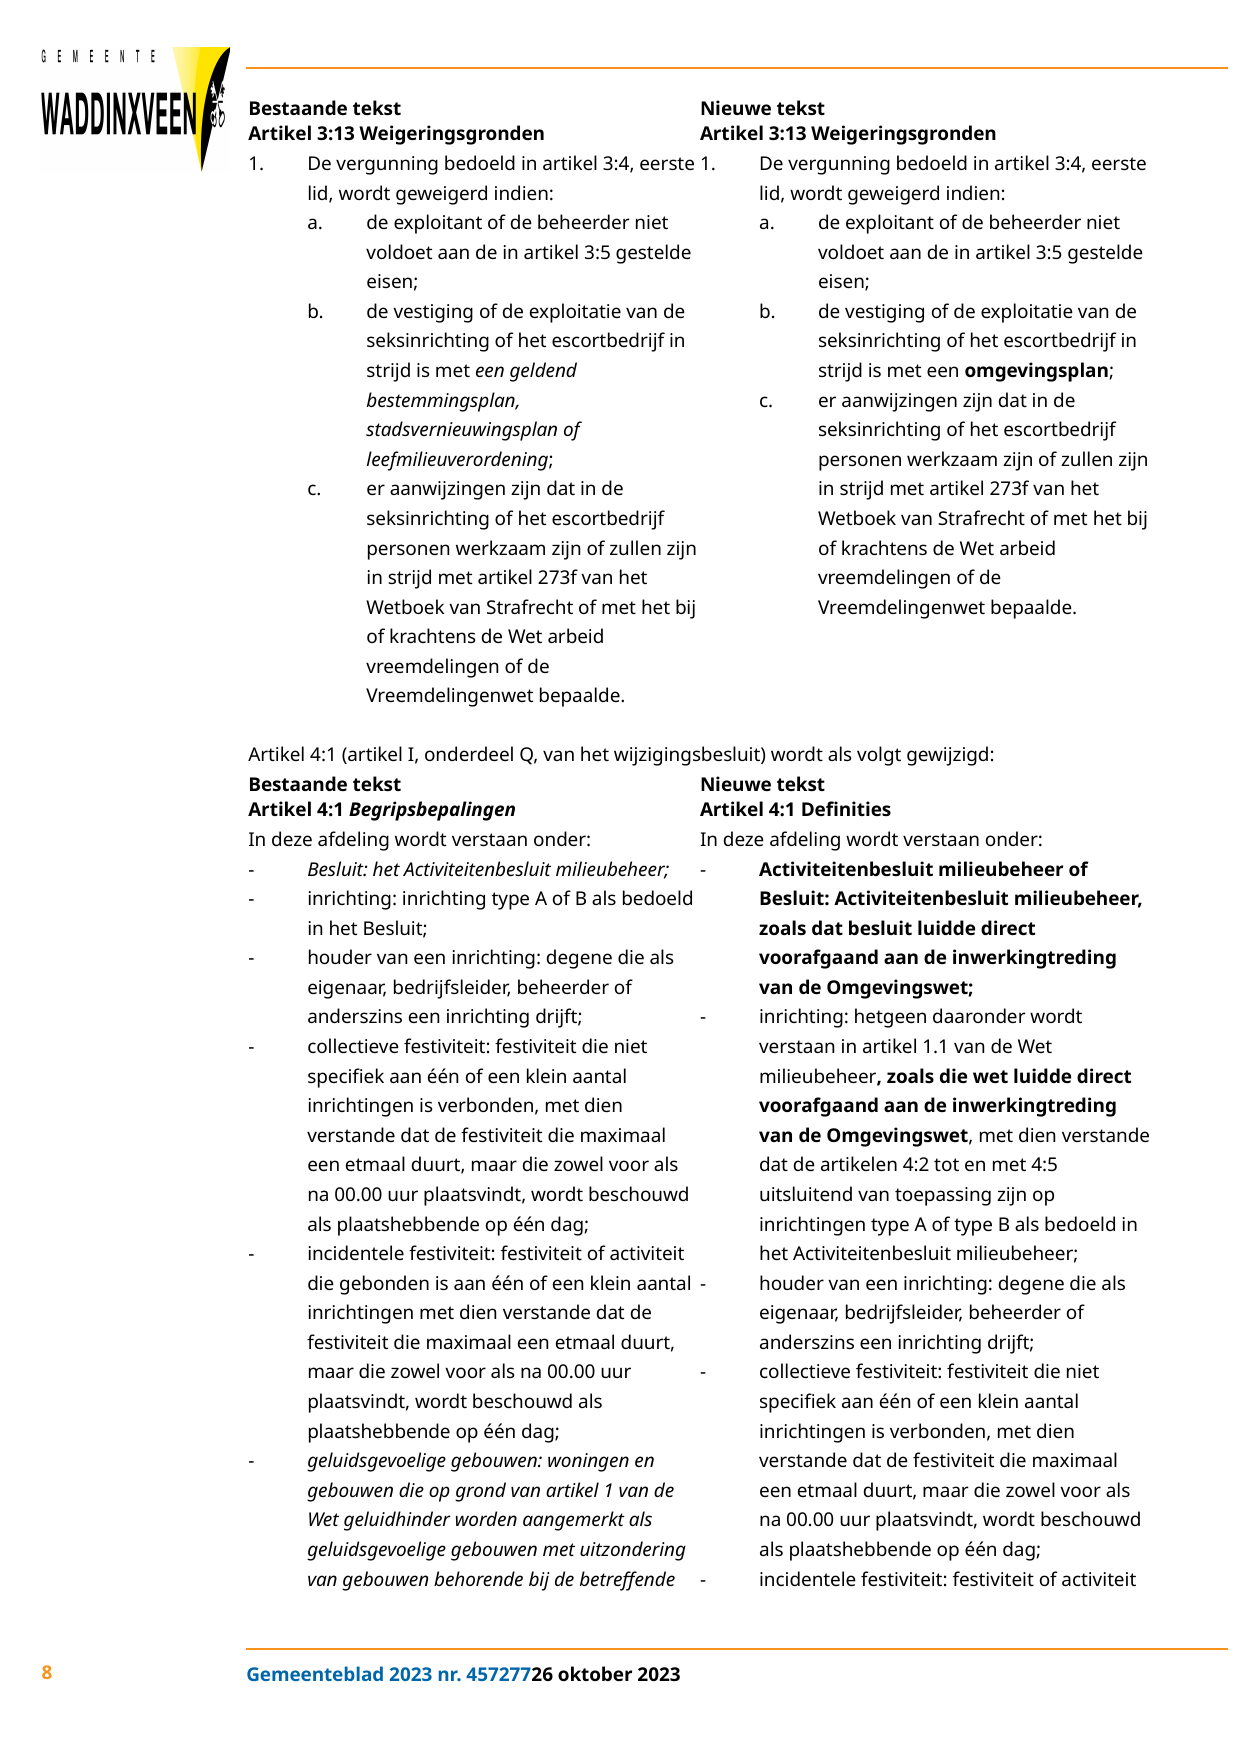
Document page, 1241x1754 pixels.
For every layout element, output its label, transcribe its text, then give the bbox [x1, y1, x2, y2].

table_header Nieuwe tekst [700, 771, 1152, 797]
text Artikel 4:1 (artikel I, onderdeel Q, van het wijzigingsbesluit) wordt als volgt gewijzigd: [248, 741, 1152, 767]
table_cell Artikel 3:13 Weigeringsgronden De vergunning bedoeld in artikel 3:4, eerste lid, wordt geweigerd indien: de exploitant of de beheerder niet voldoet aan de in artikel 3:5 gestelde eisen; de vestiging of de exploitatie van de seksinrichting of het escortbedrijf in strijd is met een omgevingsplan; er aanwijzingen zijn dat in de seksinrichting of het escortbedrijf personen werkzaam zijn of zullen zijn in strijd met artikel 273f van het Wetboek van Strafrecht of met het bij of krachtens de Wet arbeid vreemdelingen of de Vreemdelingenwet bepaalde. [700, 121, 1152, 708]
picture [41, 47, 231, 172]
table_cell Artikel 4:1 Begripsbepalingen In deze afdeling wordt verstaan onder: Besluit: het Activiteitenbesluit milieubeheer; inrichting: inrichting type A of B als bedoeld in het Besluit; houder van een inrichting: degene die als eigenaar, bedrijfsleider, beheerder of anderszins een inrichting drijft; collectieve festiviteit: festiviteit die niet specifiek aan één of een klein aantal inrichtingen is verbonden, met dien verstande dat de festiviteit die maximaal een etmaal duurt, maar die zowel voor als na 00.00 uur plaatsvindt, wordt beschouwd als plaatshebbende op één dag; incidentele festiviteit: festiviteit of activiteit die gebonden is aan één of een klein aantal inrichtingen met dien verstande dat de festiviteit die maximaal een etmaal duurt, maar die zowel voor als na 00.00 uur plaatsvindt, wordt beschouwd als plaatshebbende op één dag; geluidsgevoelige gebouwen: woningen en gebouwen die op grond van artikel 1 van de Wet geluidhinder worden aangemerkt als geluidsgevoelige gebouwen met uitzondering van gebouwen behorende bij de betreffende [248, 797, 700, 1591]
table_header Bestaande tekst [248, 95, 700, 121]
table_header Nieuwe tekst [700, 95, 1152, 121]
table_cell Artikel 3:13 Weigeringsgronden De vergunning bedoeld in artikel 3:4, eerste lid, wordt geweigerd indien: de exploitant of de beheerder niet voldoet aan de in artikel 3:5 gestelde eisen; de vestiging of de exploitatie van de seksinrichting of het escortbedrijf in strijd is met een geldend bestemmingsplan, stadsvernieuwingsplan of leefmilieuverordening; er aanwijzingen zijn dat in de seksinrichting of het escortbedrijf personen werkzaam zijn of zullen zijn in strijd met artikel 273f van het Wetboek van Strafrecht of met het bij of krachtens de Wet arbeid vreemdelingen of de Vreemdelingenwet bepaalde. [248, 121, 700, 708]
table_cell Artikel 4:1 Definities In deze afdeling wordt verstaan onder: Activiteitenbesluit milieubeheer of Besluit: Activiteitenbesluit milieubeheer, zoals dat besluit luidde direct voorafgaand aan de inwerkingtreding van de Omgevingswet; inrichting: hetgeen daaronder wordt verstaan in artikel 1.1 van de Wet milieubeheer, zoals die wet luidde direct voorafgaand aan de inwerkingtreding van de Omgevingswet, met dien verstande dat de artikelen 4:2 tot en met 4:5 uitsluitend van toepassing zijn op inrichtingen type A of type B als bedoeld in het Activiteitenbesluit milieubeheer; houder van een inrichting: degene die als eigenaar, bedrijfsleider, beheerder of anderszins een inrichting drijft; collectieve festiviteit: festiviteit die niet specifiek aan één of een klein aantal inrichtingen is verbonden, met dien verstande dat de festiviteit die maximaal een etmaal duurt, maar die zowel voor als na 00.00 uur plaatsvindt, wordt beschouwd als plaatshebbende op één dag; incidentele festiviteit: festiviteit of activiteit [700, 797, 1152, 1591]
table_header Bestaande tekst [248, 771, 700, 797]
